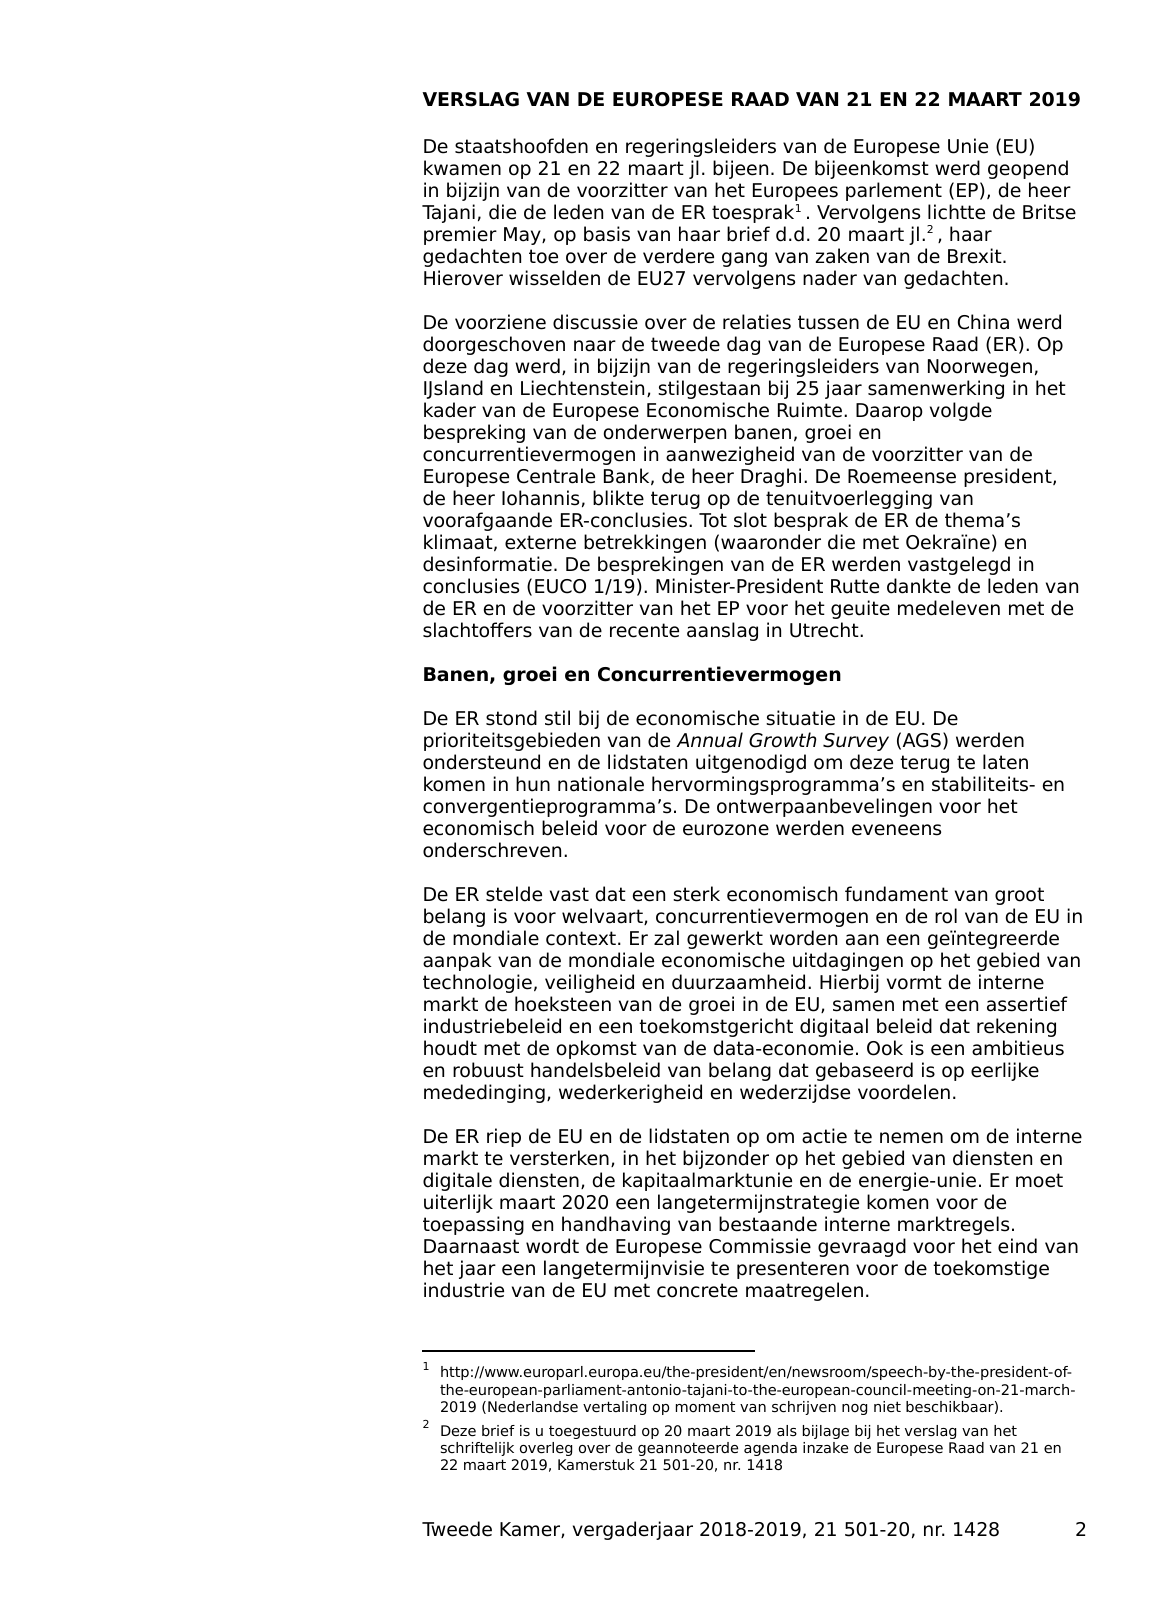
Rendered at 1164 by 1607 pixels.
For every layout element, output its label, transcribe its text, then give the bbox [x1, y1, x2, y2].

text De ER stelde vast dat een sterk economisch fundament van groot belang is voor welvaart, concurrentievermogen en de rol van de EU in de mondiale context. Er zal gewerkt worden aan een geïntegreerde aanpak van de mondiale economische uitdagingen op het gebied van technologie, veiligheid en duurzaamheid. Hierbij vormt de interne markt de hoeksteen van de groei in de EU, samen met een assertief industriebeleid en een toekomstgericht digitaal beleid dat rekening houdt met de opkomst van de data-economie. Ook is een ambitieus en robuust handelsbeleid van belang dat gebaseerd is op eerlijke mededinging, wederkerigheid en wederzijdse voordelen. [422, 884, 1087, 1104]
subtitle VERSLAG VAN DE EUROPESE RAAD VAN 21 EN 22 MAART 2019 [422, 89, 1087, 111]
text http://www.europarl.europa.eu/the-president/en/newsroom/speech-by-the-president-of-the-european-parliament-antonio-tajani-to-the-european-council-meeting-on-21-march-2019 (Nederlandse vertaling op moment van schrijven nog niet beschikbaar). [422, 1360, 1087, 1416]
text Deze brief is u toegestuurd op 20 maart 2019 als bijlage bij het verslag van het schriftelijk overleg over de geannoteerde agenda inzake de Europese Raad van 21 en 22 maart 2019, Kamerstuk 21 501-20, nr. 1418 [422, 1418, 1087, 1474]
text De voorziene discussie over de relaties tussen de EU en China werd doorgeschoven naar de tweede dag van de Europese Raad (ER). Op deze dag werd, in bijzijn van de regeringsleiders van Noorwegen, IJsland en Liechtenstein, stilgestaan bij 25 jaar samenwerking in het kader van de Europese Economische Ruimte. Daarop volgde bespreking van de onderwerpen banen, groei en concurrentievermogen in aanwezigheid van de voorzitter van de Europese Centrale Bank, de heer Draghi. De Roemeense president, de heer Iohannis, blikte terug op de tenuitvoerlegging van voorafgaande ER-conclusies. Tot slot besprak de ER de thema’s klimaat, externe betrekkingen (waaronder die met Oekraïne) en desinformatie. De besprekingen van de ER werden vastgelegd in conclusies (EUCO 1/19). Minister-President Rutte dankte de leden van de ER en de voorzitter van het EP voor het geuite medeleven met de slachtoffers van de recente aanslag in Utrecht. [422, 312, 1087, 642]
subtitle Banen, groei en Concurrentievermogen [422, 664, 1087, 686]
text De ER riep de EU en de lidstaten op om actie te nemen om de interne markt te versterken, in het bijzonder op het gebied van diensten en digitale diensten, de kapitaalmarktunie en de energie-unie. Er moet uiterlijk maart 2020 een langetermijnstrategie komen voor de toepassing en handhaving van bestaande interne marktregels. Daarnaast wordt de Europese Commissie gevraagd voor het eind van het jaar een langetermijnvisie te presenteren voor de toekomstige industrie van de EU met concrete maatregelen. [422, 1126, 1087, 1302]
text De staatshoofden en regeringsleiders van de Europese Unie (EU) kwamen op 21 en 22 maart jl. bijeen. De bijeenkomst werd geopend in bijzijn van de voorzitter van het Europees parlement (EP), de heer Tajani, die de leden van de ER toesprak. Vervolgens lichtte de Britse premier May, op basis van haar brief d.d. 20 maart jl., haar gedachten toe over de verdere gang van zaken van de Brexit. Hierover wisselden de EU27 vervolgens nader van gedachten. [422, 136, 1087, 290]
text De ER stond stil bij de economische situatie in de EU. De prioriteitsgebieden van de Annual Growth Survey (AGS) werden ondersteund en de lidstaten uitgenodigd om deze terug te laten komen in hun nationale hervormingsprogramma’s en stabiliteits- en convergentieprogramma’s. De ontwerpaanbevelingen voor het economisch beleid voor de eurozone werden eveneens onderschreven. [422, 708, 1087, 862]
